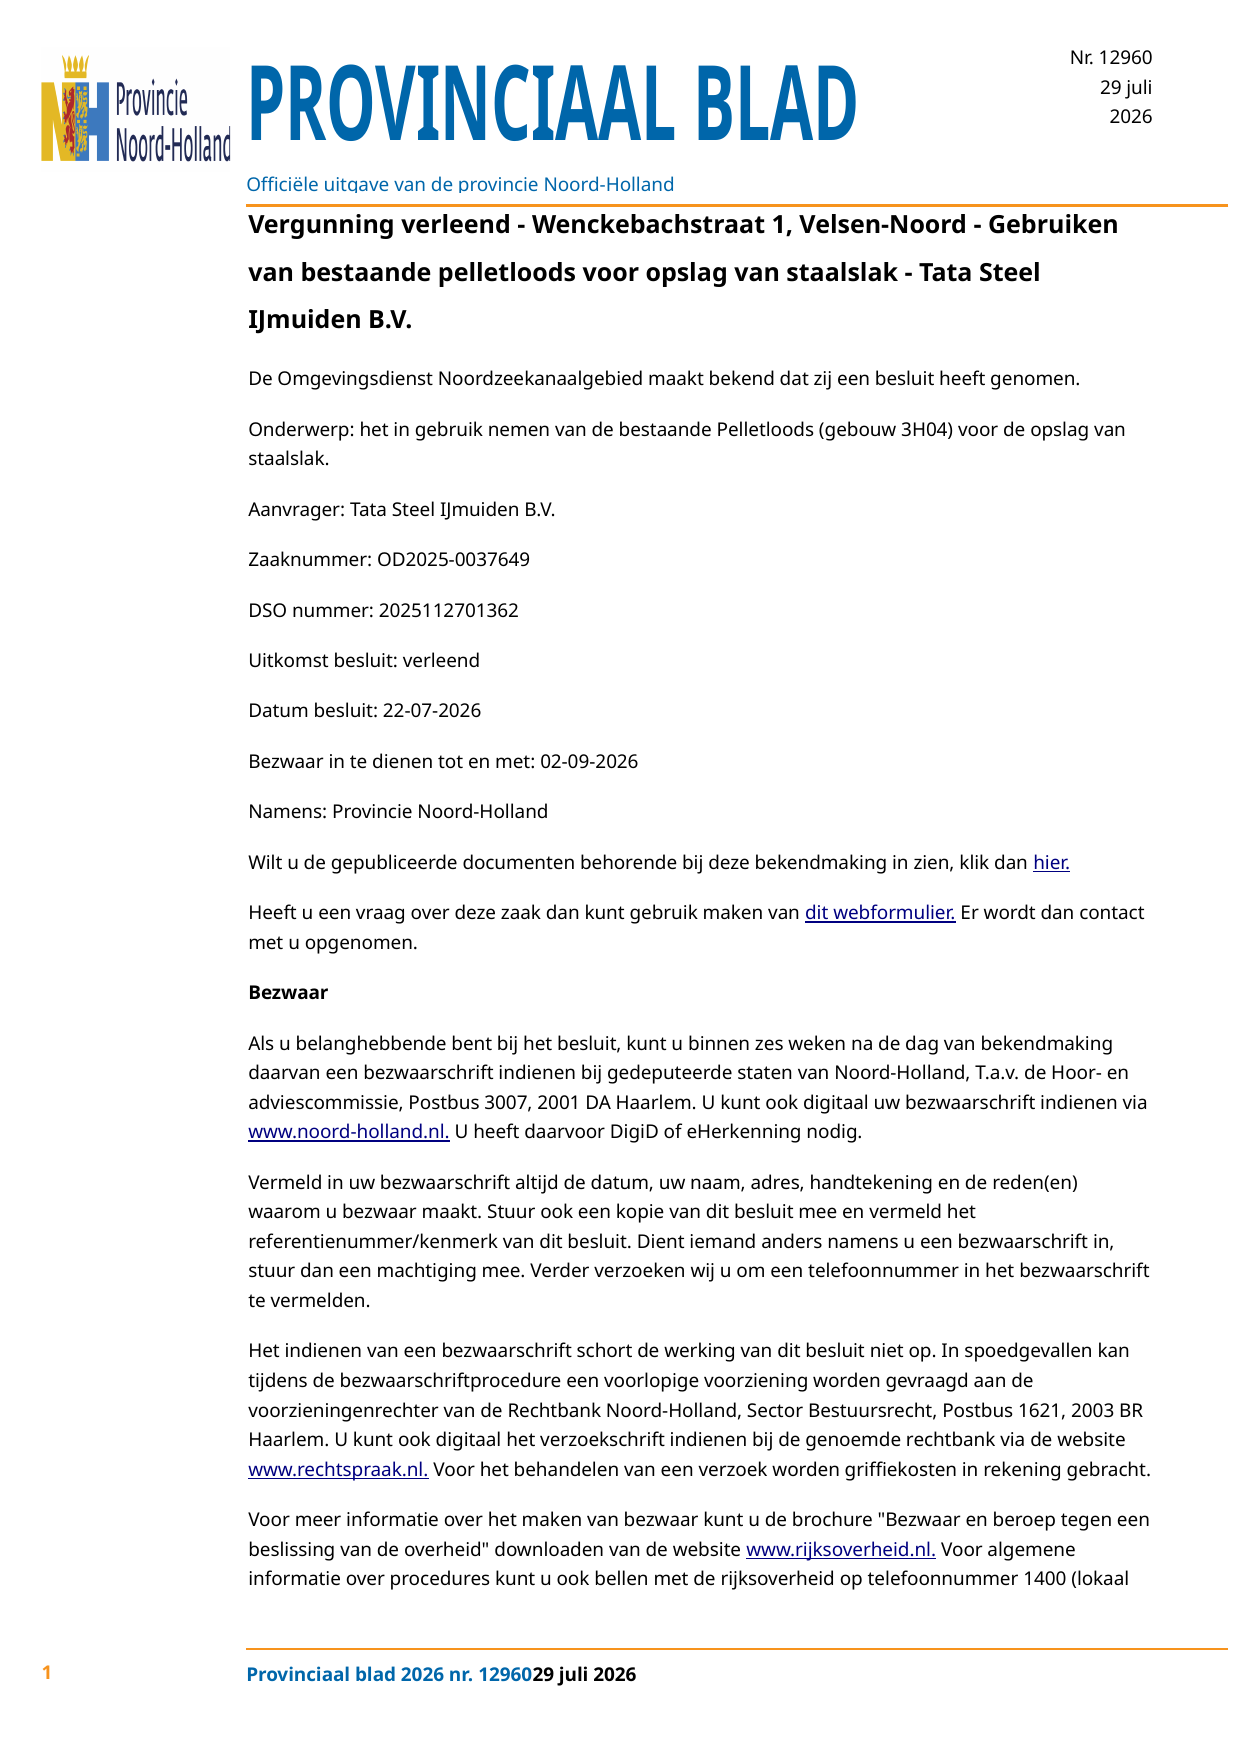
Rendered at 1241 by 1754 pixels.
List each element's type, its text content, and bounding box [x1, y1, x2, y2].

text Als u belanghebbende bent bij het besluit, kunt u binnen zes weken na de dag van bekendmaking daarvan een bezwaarschrift indienen bij gedeputeerde staten van Noord-Holland, T.a.v. de Hoor- en adviescommissie, Postbus 3007, 2001 DA Haarlem. U kunt ook digitaal uw bezwaarschrift indienen via www.noord-holland.nl. U heeft daarvoor DigiD of eHerkenning nodig. [248, 1030, 1152, 1144]
text Wilt u de gepubliceerde documenten behorende bij deze bekendmaking in zien, klik dan hier. [248, 849, 1152, 874]
text Het indienen van een bezwaarschrift schort de werking van dit besluit niet op. In spoedgevallen kan tijdens de bezwaarschriftprocedure een voorlopige voorziening worden gevraagd aan de voorzieningenrechter van de Rechtbank Noord-Holland, Sector Bestuursrecht, Postbus 1621, 2003 BR Haarlem. U kunt ook digitaal het verzoekschrift indienen bij de genoemde rechtbank via de website www.rechtspraak.nl. Voor het behandelen van een verzoek worden griffiekosten in rekening gebracht. [248, 1338, 1152, 1482]
text Datum besluit: 22-07-2026 [248, 698, 1152, 723]
text De Omgevingsdienst Noordzeekanaalgebied maakt bekend dat zij een besluit heeft genomen. [248, 366, 1152, 391]
text Zaaknummer: OD2025-0037649 [248, 546, 1152, 572]
text Aanvrager: Tata Steel IJmuiden B.V. [248, 496, 1152, 522]
text Heeft u een vraag over deze zaak dan kunt gebruik maken van dit webformulier. Er wordt dan contact met u opgenomen. [248, 899, 1152, 954]
text Bezwaar [248, 979, 1152, 1005]
picture [41, 47, 231, 172]
text Namens: Provincie Noord-Holland [248, 798, 1152, 824]
text Uitkomst besluit: verleend [248, 647, 1152, 673]
text Voor meer informatie over het maken van bezwaar kunt u de brochure "Bezwaar en beroep tegen een beslissing van de overheid" downloaden van de website www.rijksoverheid.nl. Voor algemene informatie over procedures kunt u ook bellen met de rijksoverheid op telefoonnummer 1400 (lokaal [248, 1506, 1152, 1591]
text DSO nummer: 2025112701362 [248, 597, 1152, 622]
text Vermeld in uw bezwaarschrift altijd de datum, uw naam, adres, handtekening en de reden(en) waarom u bezwaar maakt. Stuur ook een kopie van dit besluit mee en vermeld het referentienummer/kenmerk van dit besluit. Dient iemand anders namens u een bezwaarschrift in, stuur dan een machtiging mee. Verder verzoeken wij u om een telefoonnummer in het bezwaarschrift te vermelden. [248, 1169, 1152, 1313]
text Bezwaar in te dienen tot en met: 02-09-2026 [248, 748, 1152, 774]
text Onderwerp: het in gebruik nemen van de bestaande Pelletloods (gebouw 3H04) voor de opslag van staalslak. [248, 416, 1152, 471]
text Vergunning verleend - Wenckebachstraat 1, Velsen-Noord - Gebruiken van bestaande pelletloods voor opslag van staalslak - Tata Steel IJmuiden B.V. [248, 207, 1152, 336]
